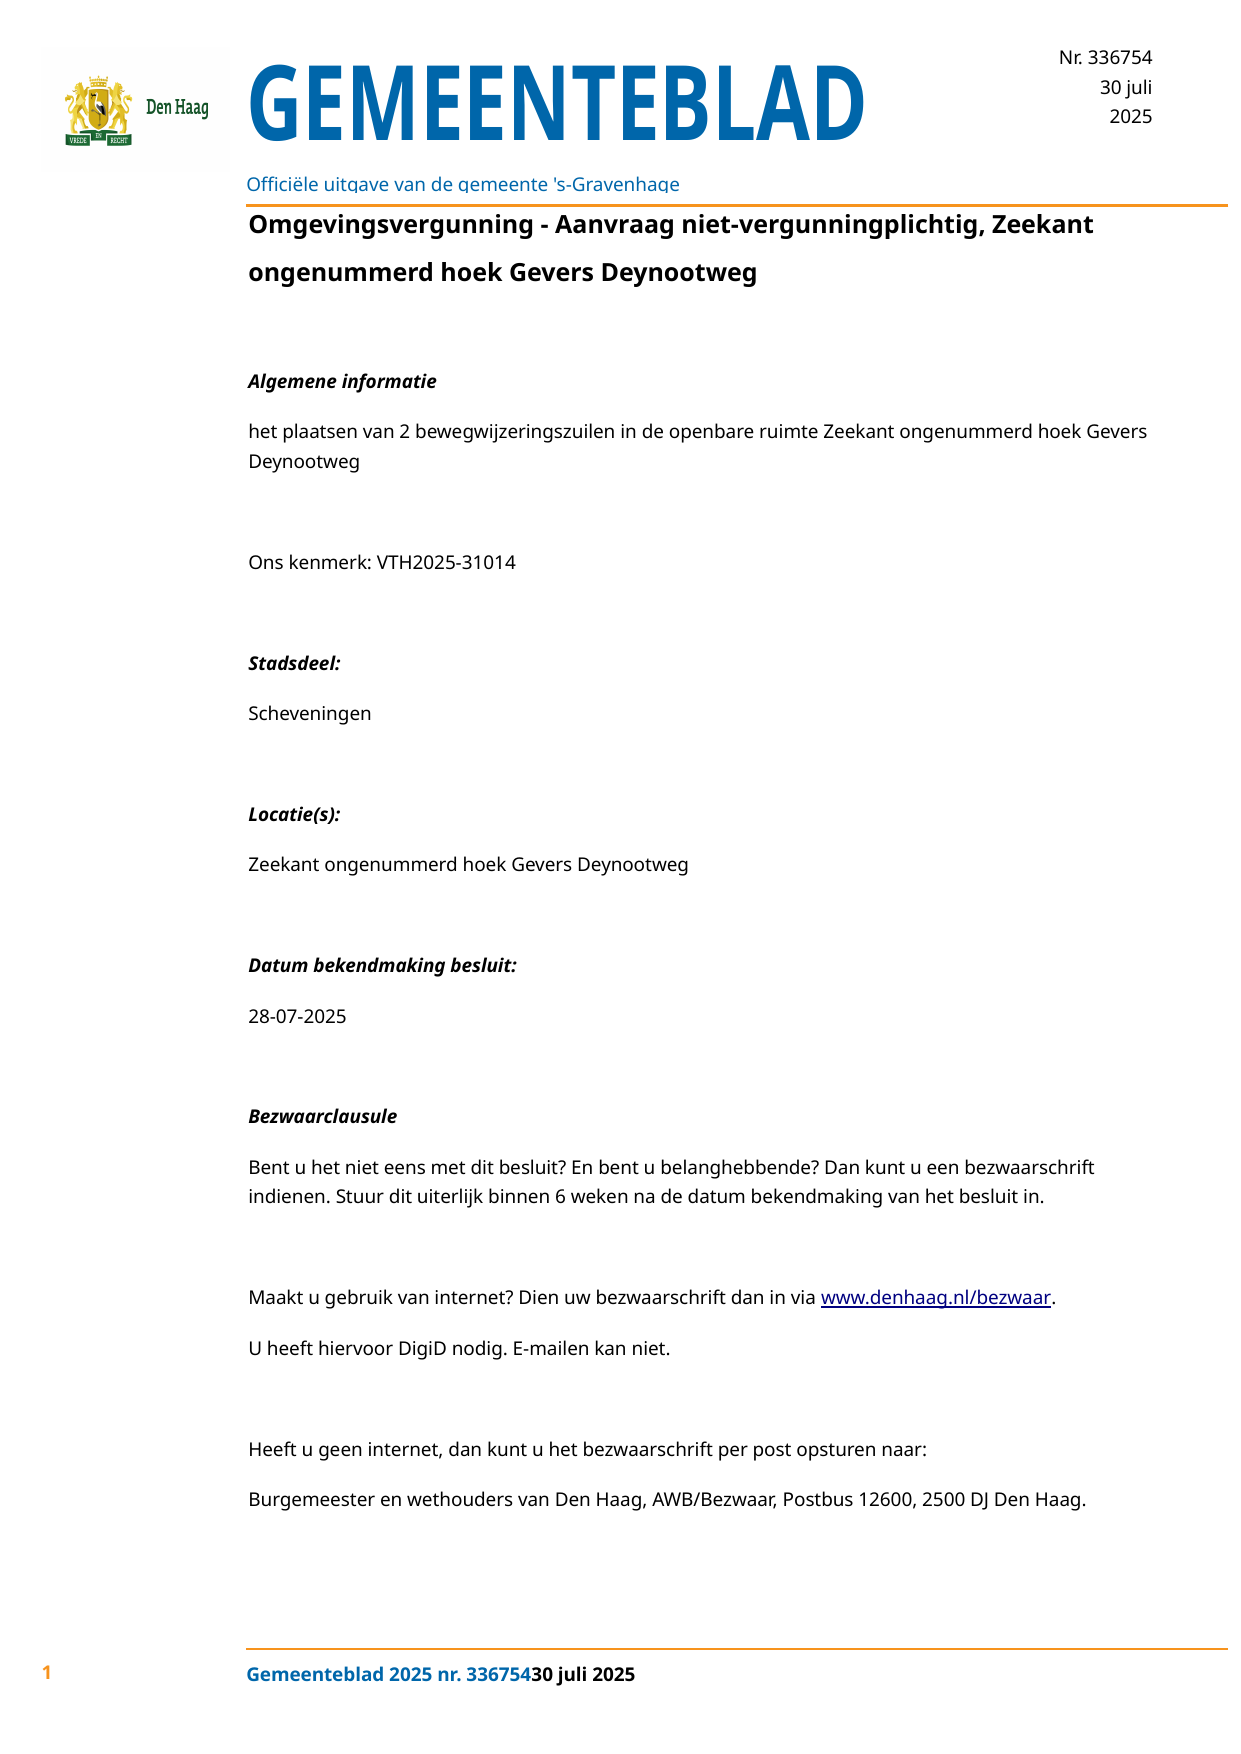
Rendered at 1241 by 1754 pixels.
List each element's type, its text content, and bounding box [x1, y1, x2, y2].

text Stadsdeel: [248, 650, 1152, 676]
text Zeekant ongenummerd hoek Gevers Deynootweg [248, 852, 1152, 877]
text het plaatsen van 2 bewegwijzeringszuilen in de openbare ruimte Zeekant ongenummerd hoek Gevers Deynootweg [248, 419, 1152, 474]
text Omgevingsvergunning - Aanvraag niet-vergunningplichtig, Zeekant ongenummerd hoek Gevers Deynootweg [248, 207, 1152, 288]
text Scheveningen [248, 700, 1152, 726]
text Burgemeester en wethouders van Den Haag, AWB/Bezwaar, Postbus 12600, 2500 DJ Den Haag. [248, 1486, 1152, 1512]
text U heeft hiervoor DigiD nodig. E-mailen kan niet. [248, 1335, 1152, 1361]
text Ons kenmerk: VTH2025-31014 [248, 549, 1152, 575]
text Bezwaarclausule [248, 1104, 1152, 1129]
text Maakt u gebruik van internet? Dien uw bezwaarschrift dan in via www.denhaag.nl/bezwaar. [248, 1284, 1152, 1310]
text Algemene informatie [248, 368, 1152, 394]
text Datum bekendmaking besluit: [248, 952, 1152, 978]
text Bent u het niet eens met dit besluit? En bent u belanghebbende? Dan kunt u een bezwaarschrift indienen. Stuur dit uiterlijk binnen 6 weken na de datum bekendmaking van het besluit in. [248, 1154, 1152, 1209]
picture [41, 47, 231, 172]
text 28-07-2025 [248, 1003, 1152, 1029]
text Locatie(s): [248, 801, 1152, 827]
text Heeft u geen internet, dan kunt u het bezwaarschrift per post opsturen naar: [248, 1436, 1152, 1462]
